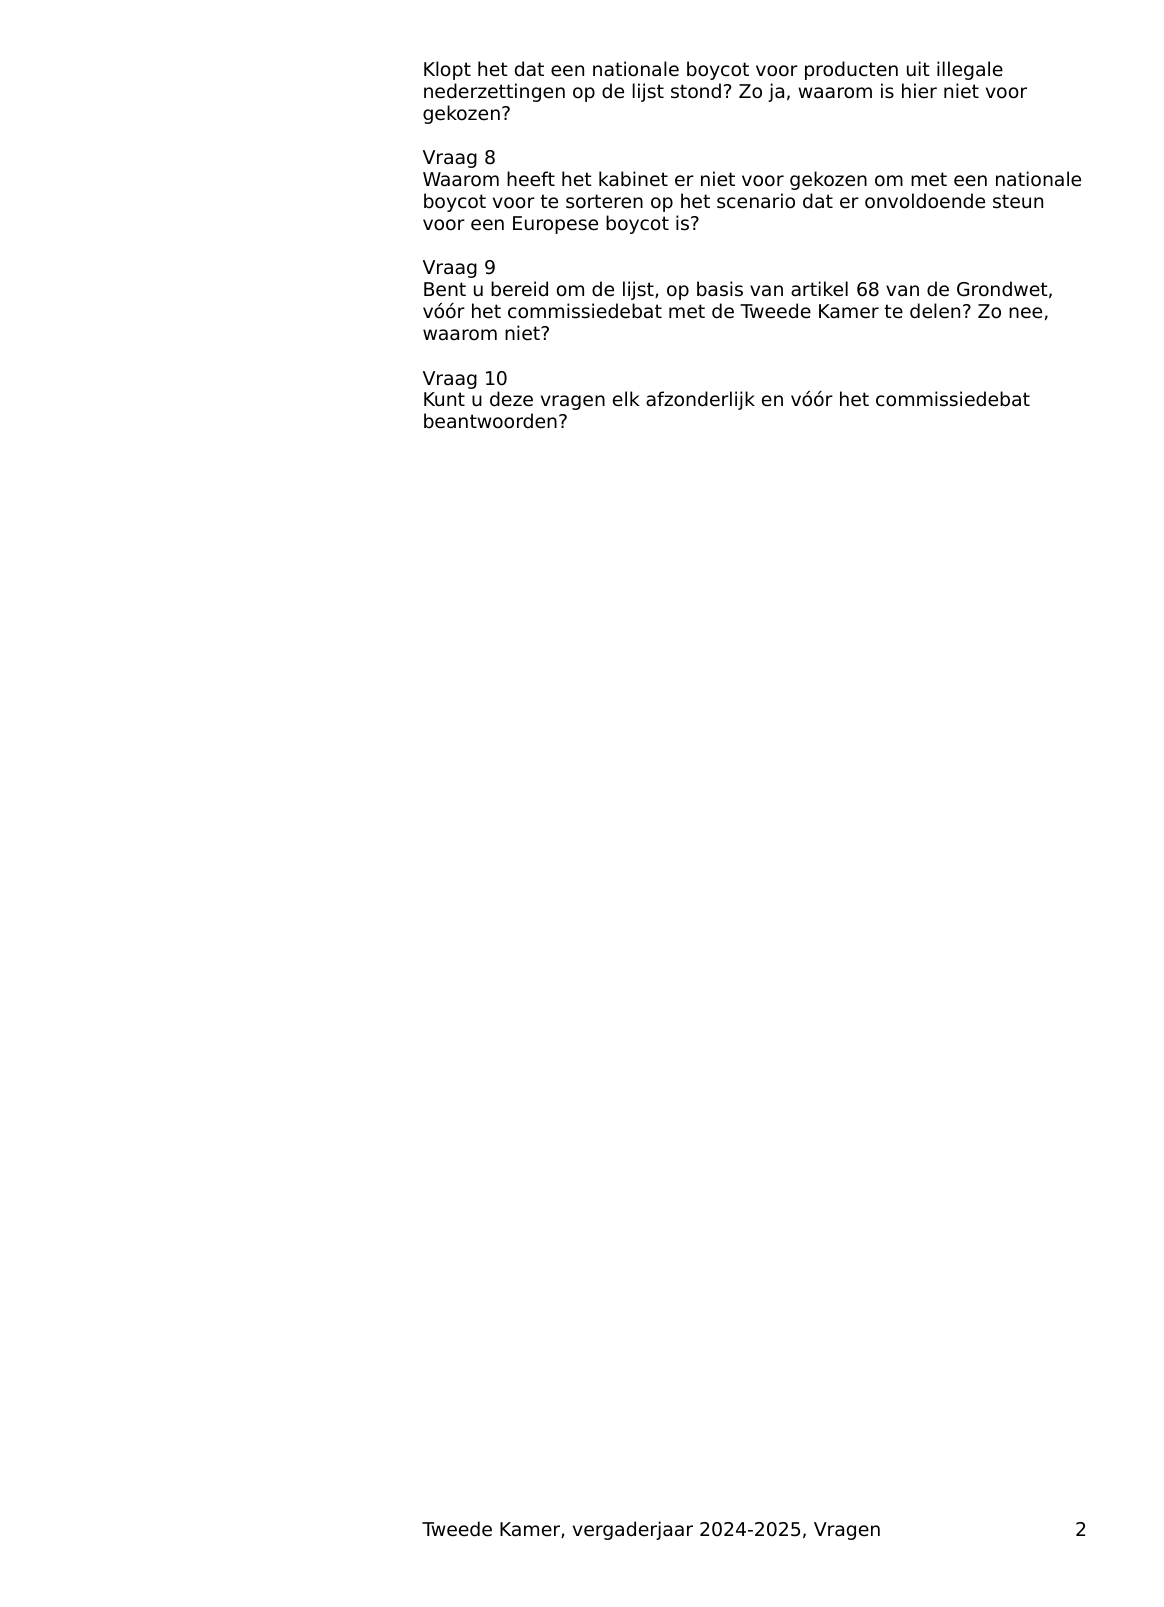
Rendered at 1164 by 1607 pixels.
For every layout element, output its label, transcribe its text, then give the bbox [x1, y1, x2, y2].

text Waarom heeft het kabinet er niet voor gekozen om met een nationale boycot voor te sorteren op het scenario dat er onvoldoende steun voor een Europese boycot is? [422, 169, 1087, 235]
text Vraag 10 [422, 367, 1087, 389]
text Vraag 8 [422, 147, 1087, 169]
text Vraag 9 [422, 257, 1087, 279]
text Bent u bereid om de lijst, op basis van artikel 68 van de Grondwet, vóór het commissiedebat met de Tweede Kamer te delen? Zo nee, waarom niet? [422, 279, 1087, 345]
text Klopt het dat een nationale boycot voor producten uit illegale nederzettingen op de lijst stond? Zo ja, waarom is hier niet voor gekozen? [422, 59, 1087, 125]
text Kunt u deze vragen elk afzonderlijk en vóór het commissiedebat beantwoorden? [422, 389, 1087, 433]
